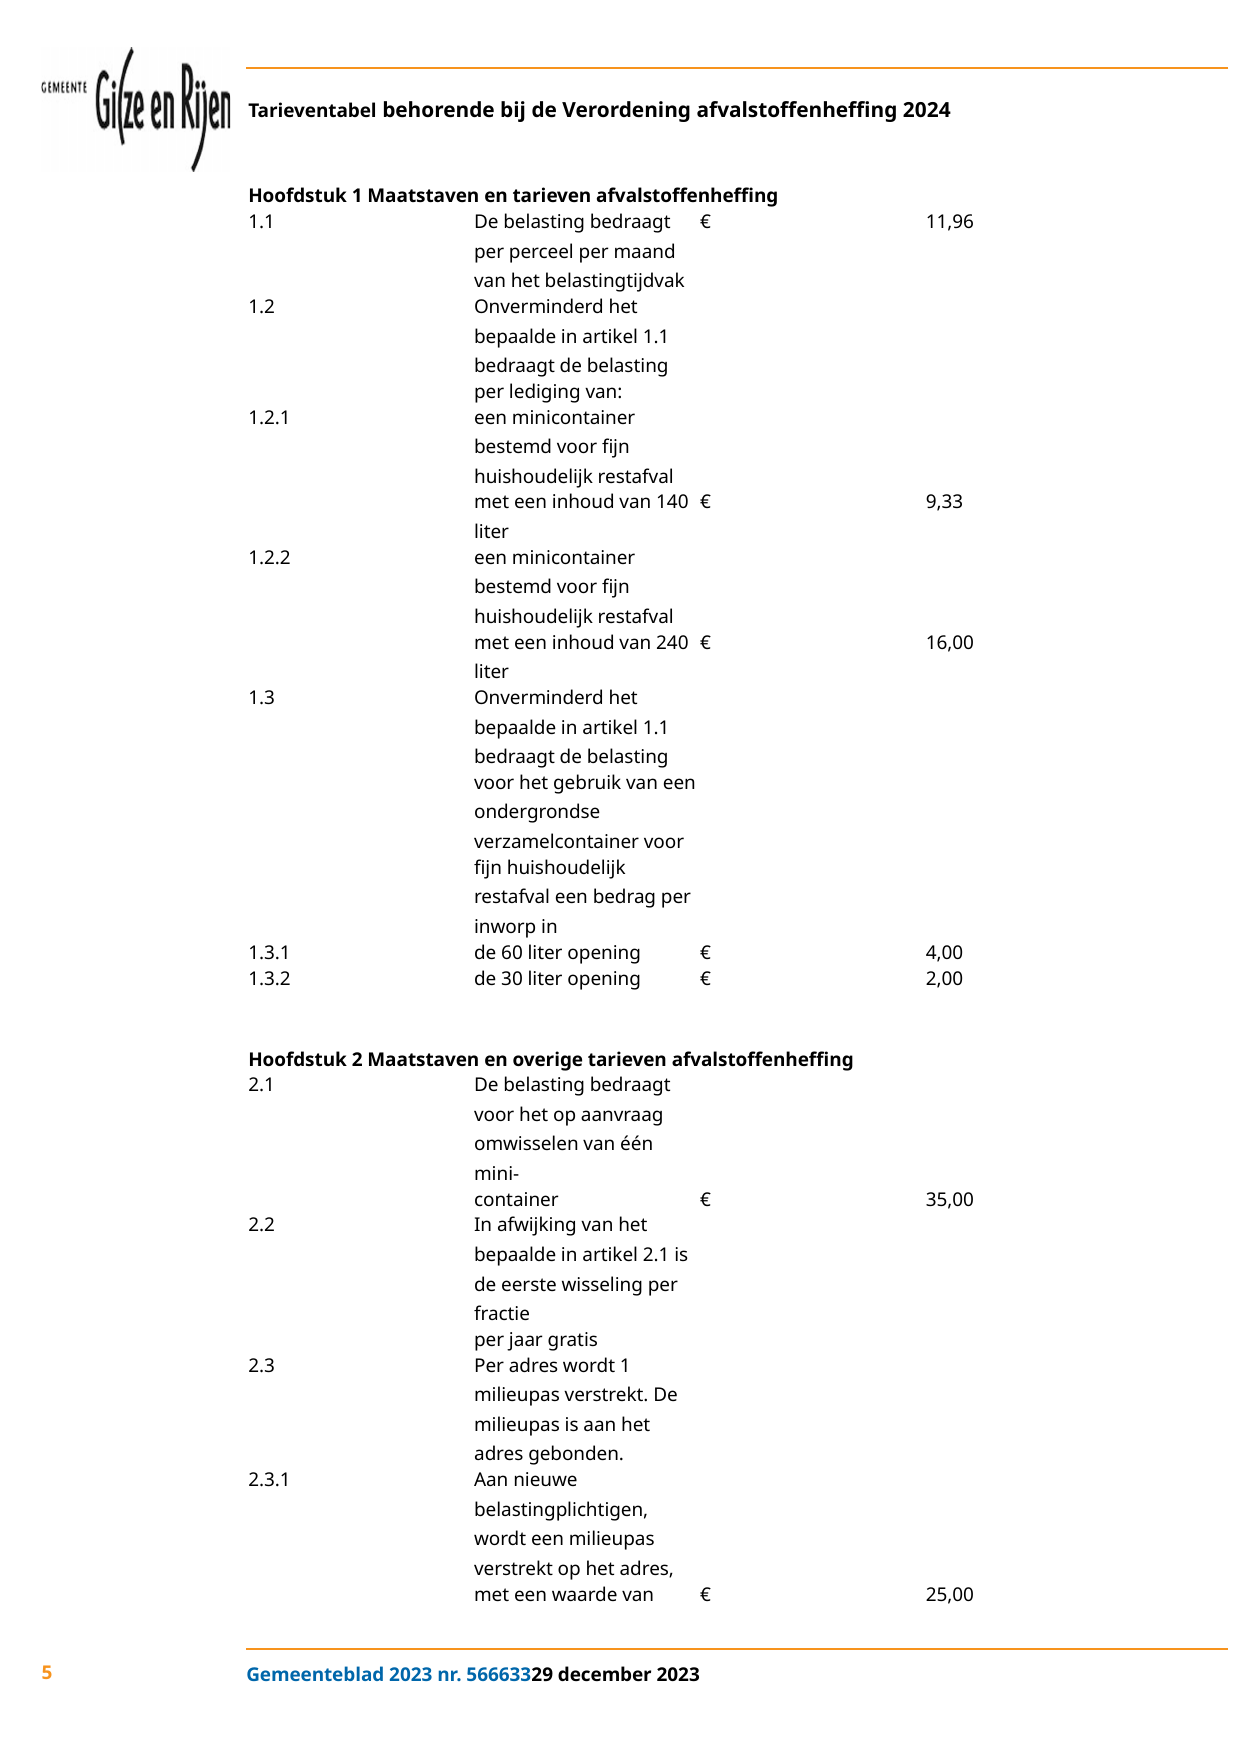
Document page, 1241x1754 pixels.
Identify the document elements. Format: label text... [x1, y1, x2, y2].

table_cell de 60 liter opening [474, 939, 700, 965]
table_cell Aan nieuwe belastingplichtigen, wordt een milieupas verstrekt op het adres, [474, 1466, 700, 1581]
table_cell € [700, 939, 926, 965]
table_cell 2,00 [926, 965, 1152, 1020]
table_cell 4,00 [926, 939, 1152, 965]
table_cell [700, 1212, 926, 1326]
table_cell met een waarde van [474, 1581, 700, 1607]
table_cell 1.3 [248, 684, 474, 769]
table_cell 1.2.1 [248, 404, 474, 489]
table_cell [926, 1020, 1152, 1046]
table_cell € [700, 965, 926, 1020]
table_cell [248, 854, 474, 939]
table_cell [700, 293, 926, 378]
text Tarieventabel behorende bij de Verordening afvalstoffenheffing 2024 [248, 95, 1152, 123]
table_cell [926, 1352, 1152, 1466]
table_cell [926, 378, 1152, 404]
table_cell [926, 544, 1152, 629]
table_cell [700, 1326, 926, 1352]
table_cell [474, 1020, 700, 1046]
table_cell 1.3.1 [248, 939, 474, 965]
table_cell 2.2 [248, 1212, 474, 1326]
table_cell 1.2.2 [248, 544, 474, 629]
table_cell € [700, 489, 926, 544]
table_header Hoofdstuk 1 Maatstaven en tarieven afvalstoffenheffing [248, 183, 1152, 208]
table_cell [700, 1071, 926, 1186]
table_cell [926, 1212, 1152, 1326]
table_cell Hoofdstuk 2 Maatstaven en overige tarieven afvalstoffenheffing [248, 1046, 1152, 1071]
table_cell [926, 1071, 1152, 1186]
table_cell container [474, 1186, 700, 1212]
table_cell € [700, 1186, 926, 1212]
table_cell per lediging van: [474, 378, 700, 404]
table_cell De belasting bedraagt voor het op aanvraag omwisselen van één mini- [474, 1071, 700, 1186]
table_cell [926, 854, 1152, 939]
table_cell een minicontainer bestemd voor fijn huishoudelijk restafval [474, 544, 700, 629]
table_cell [700, 684, 926, 769]
table_cell 35,00 [926, 1186, 1152, 1212]
table_cell 11,96 [926, 208, 1152, 293]
table_cell [700, 854, 926, 939]
table_cell met een inhoud van 140 liter [474, 489, 700, 544]
table_cell [248, 1186, 474, 1212]
table_cell de 30 liter opening [474, 965, 700, 1020]
table_cell 1.1 [248, 208, 474, 293]
table_cell € [700, 629, 926, 684]
table_cell [248, 629, 474, 684]
table_cell [926, 1326, 1152, 1352]
table_cell 1.3.2 [248, 965, 474, 1020]
table_cell 25,00 [926, 1581, 1152, 1607]
table_cell [700, 404, 926, 489]
table_cell 2.3 [248, 1352, 474, 1466]
table_cell € [700, 1581, 926, 1607]
table_cell € [700, 208, 926, 293]
table_cell [700, 769, 926, 854]
table_cell met een inhoud van 240 liter [474, 629, 700, 684]
table_cell In afwijking van het bepaalde in artikel 2.1 is de eerste wisseling per fractie [474, 1212, 700, 1326]
table_cell 2.1 [248, 1071, 474, 1186]
table_cell [248, 769, 474, 854]
table_cell Per adres wordt 1 milieupas verstrekt. De milieupas is aan het adres gebonden. [474, 1352, 700, 1466]
table_cell [926, 404, 1152, 489]
table_cell 1.2 [248, 293, 474, 378]
table_cell een minicontainer bestemd voor fijn huishoudelijk restafval [474, 404, 700, 489]
table_cell fijn huishoudelijk restafval een bedrag per inworp in [474, 854, 700, 939]
picture [41, 47, 231, 172]
table_cell voor het gebruik van een ondergrondse verzamelcontainer voor [474, 769, 700, 854]
table_cell [700, 544, 926, 629]
table_cell [926, 769, 1152, 854]
table_cell [248, 1326, 474, 1352]
table_cell [926, 293, 1152, 378]
table_cell [926, 684, 1152, 769]
table_cell [926, 1466, 1152, 1581]
table_cell [700, 1352, 926, 1466]
table_cell 9,33 [926, 489, 1152, 544]
table_cell Onverminderd het bepaalde in artikel 1.1 bedraagt de belasting [474, 684, 700, 769]
table_cell [700, 378, 926, 404]
table_cell [248, 378, 474, 404]
table_cell [248, 1020, 474, 1046]
table_cell [700, 1020, 926, 1046]
table_cell Onverminderd het bepaalde in artikel 1.1 bedraagt de belasting [474, 293, 700, 378]
table_cell 16,00 [926, 629, 1152, 684]
table_cell De belasting bedraagt per perceel per maand van het belastingtijdvak [474, 208, 700, 293]
table_cell [700, 1466, 926, 1581]
table_cell 2.3.1 [248, 1466, 474, 1581]
table_cell [248, 1581, 474, 1607]
table_cell [248, 489, 474, 544]
table_cell per jaar gratis [474, 1326, 700, 1352]
